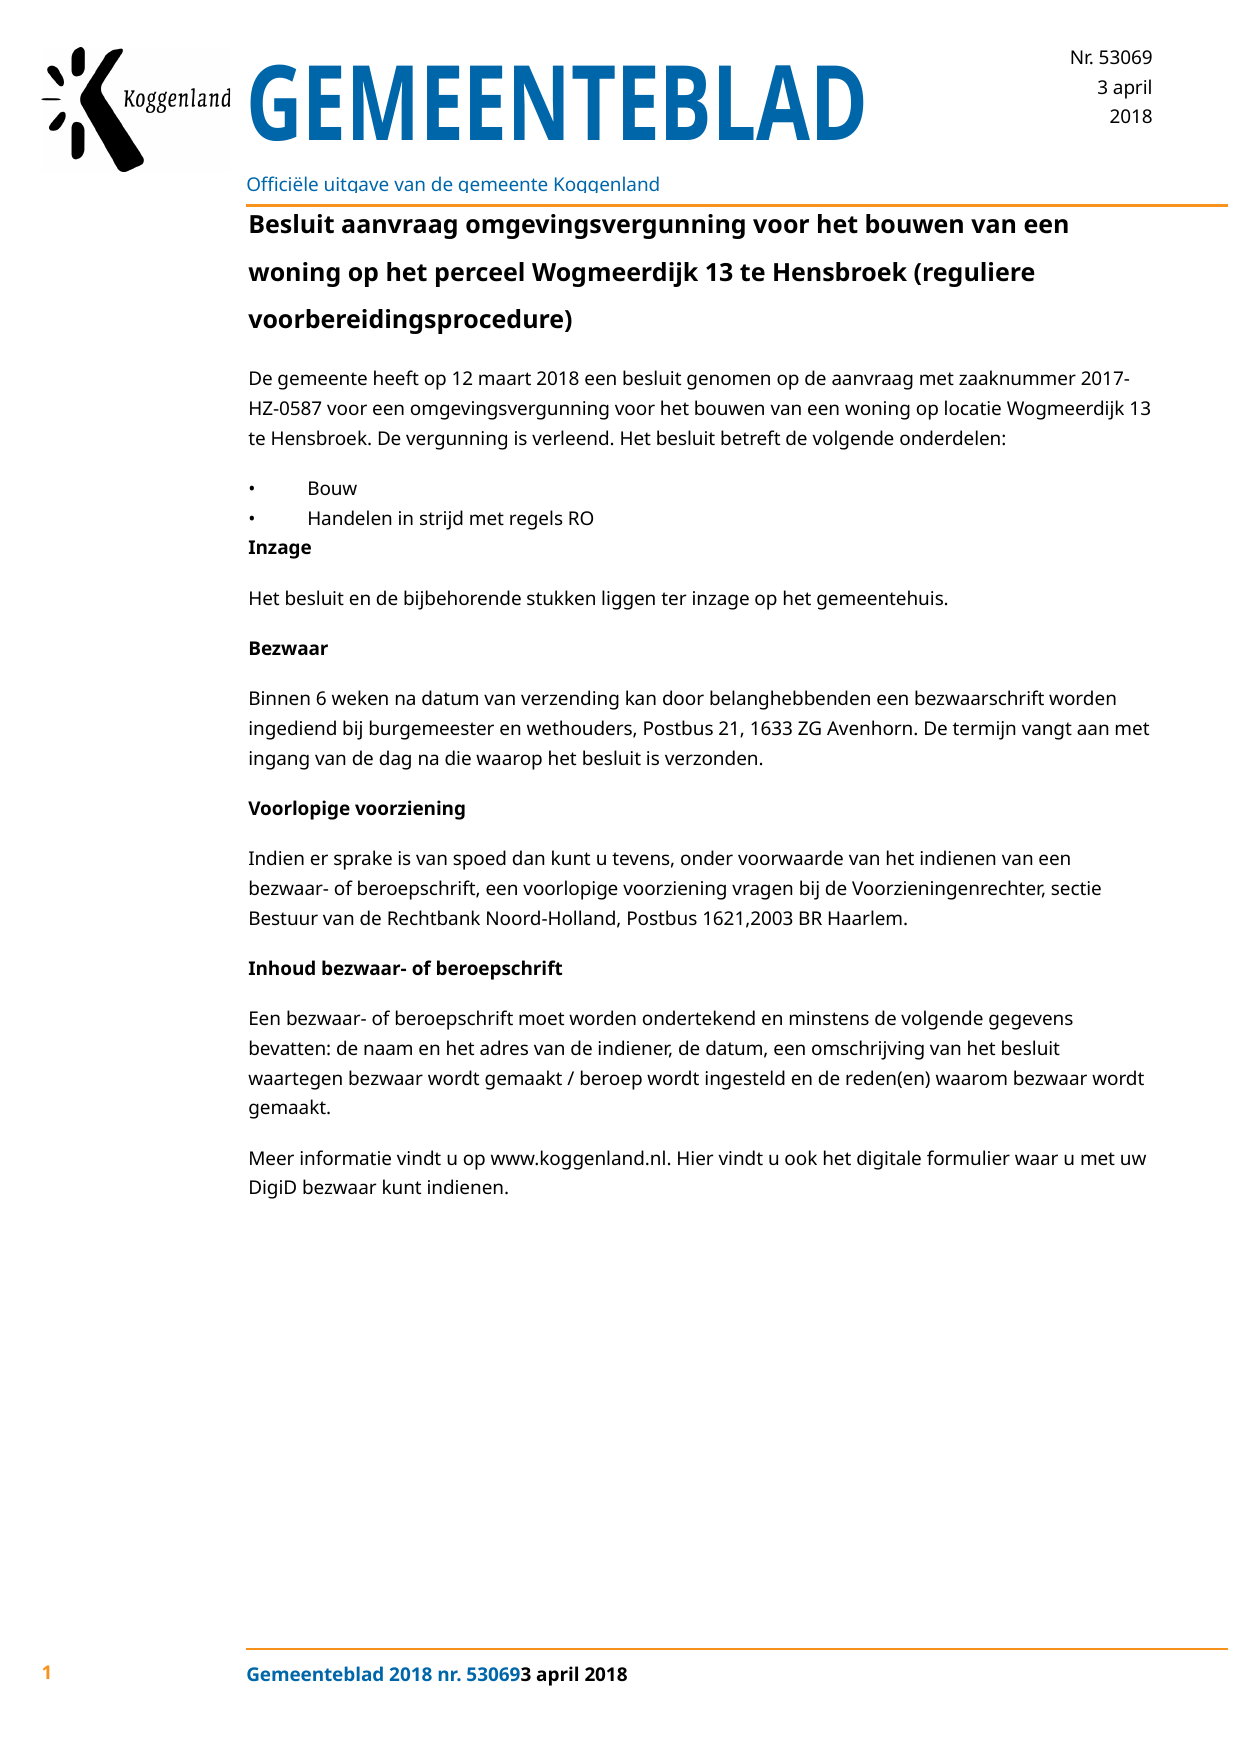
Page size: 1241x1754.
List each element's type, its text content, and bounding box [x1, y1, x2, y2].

list Bouw [248, 475, 1152, 501]
text Een bezwaar- of beroepschrift moet worden ondertekend en minstens de volgende gegevens bevatten: de naam en het adres van de indiener, de datum, een omschrijving van het besluit waartegen bezwaar wordt gemaakt / beroep wordt ingesteld en de reden(en) waarom bezwaar wordt gemaakt. [248, 1006, 1152, 1120]
text Besluit aanvraag omgevingsvergunning voor het bouwen van een woning op het perceel Wogmeerdijk 13 te Hensbroek (reguliere voorbereidingsprocedure) [248, 207, 1152, 336]
text Inhoud bezwaar- of beroepschrift [248, 955, 1152, 981]
text Inzage [248, 534, 1152, 560]
text Voorlopige voorziening [248, 795, 1152, 821]
text Indien er sprake is van spoed dan kunt u tevens, onder voorwaarde van het indienen van een bezwaar- of beroepschrift, een voorlopige voorziening vragen bij de Voorzieningenrechter, sectie Bestuur van de Rechtbank Noord-Holland, Postbus 1621,2003 BR Haarlem. [248, 846, 1152, 930]
text Bezwaar [248, 635, 1152, 661]
text Het besluit en de bijbehorende stukken liggen ter inzage op het gemeentehuis. [248, 585, 1152, 610]
picture [41, 47, 231, 172]
text Binnen 6 weken na datum van verzending kan door belanghebbenden een bezwaarschrift worden ingediend bij burgemeester en wethouders, Postbus 21, 1633 ZG Avenhorn. De termijn vangt aan met ingang van de dag na die waarop het besluit is verzonden. [248, 686, 1152, 770]
text Meer informatie vindt u op www.koggenland.nl. Hier vindt u ook het digitale formulier waar u met uw DigiD bezwaar kunt indienen. [248, 1145, 1152, 1200]
list Handelen in strijd met regels RO [248, 505, 1152, 530]
text De gemeente heeft op 12 maart 2018 een besluit genomen op de aanvraag met zaaknummer 2017-HZ-0587 voor een omgevingsvergunning voor het bouwen van een woning op locatie Wogmeerdijk 13 te Hensbroek. De vergunning is verleend. Het besluit betreft de volgende onderdelen: [248, 366, 1152, 450]
